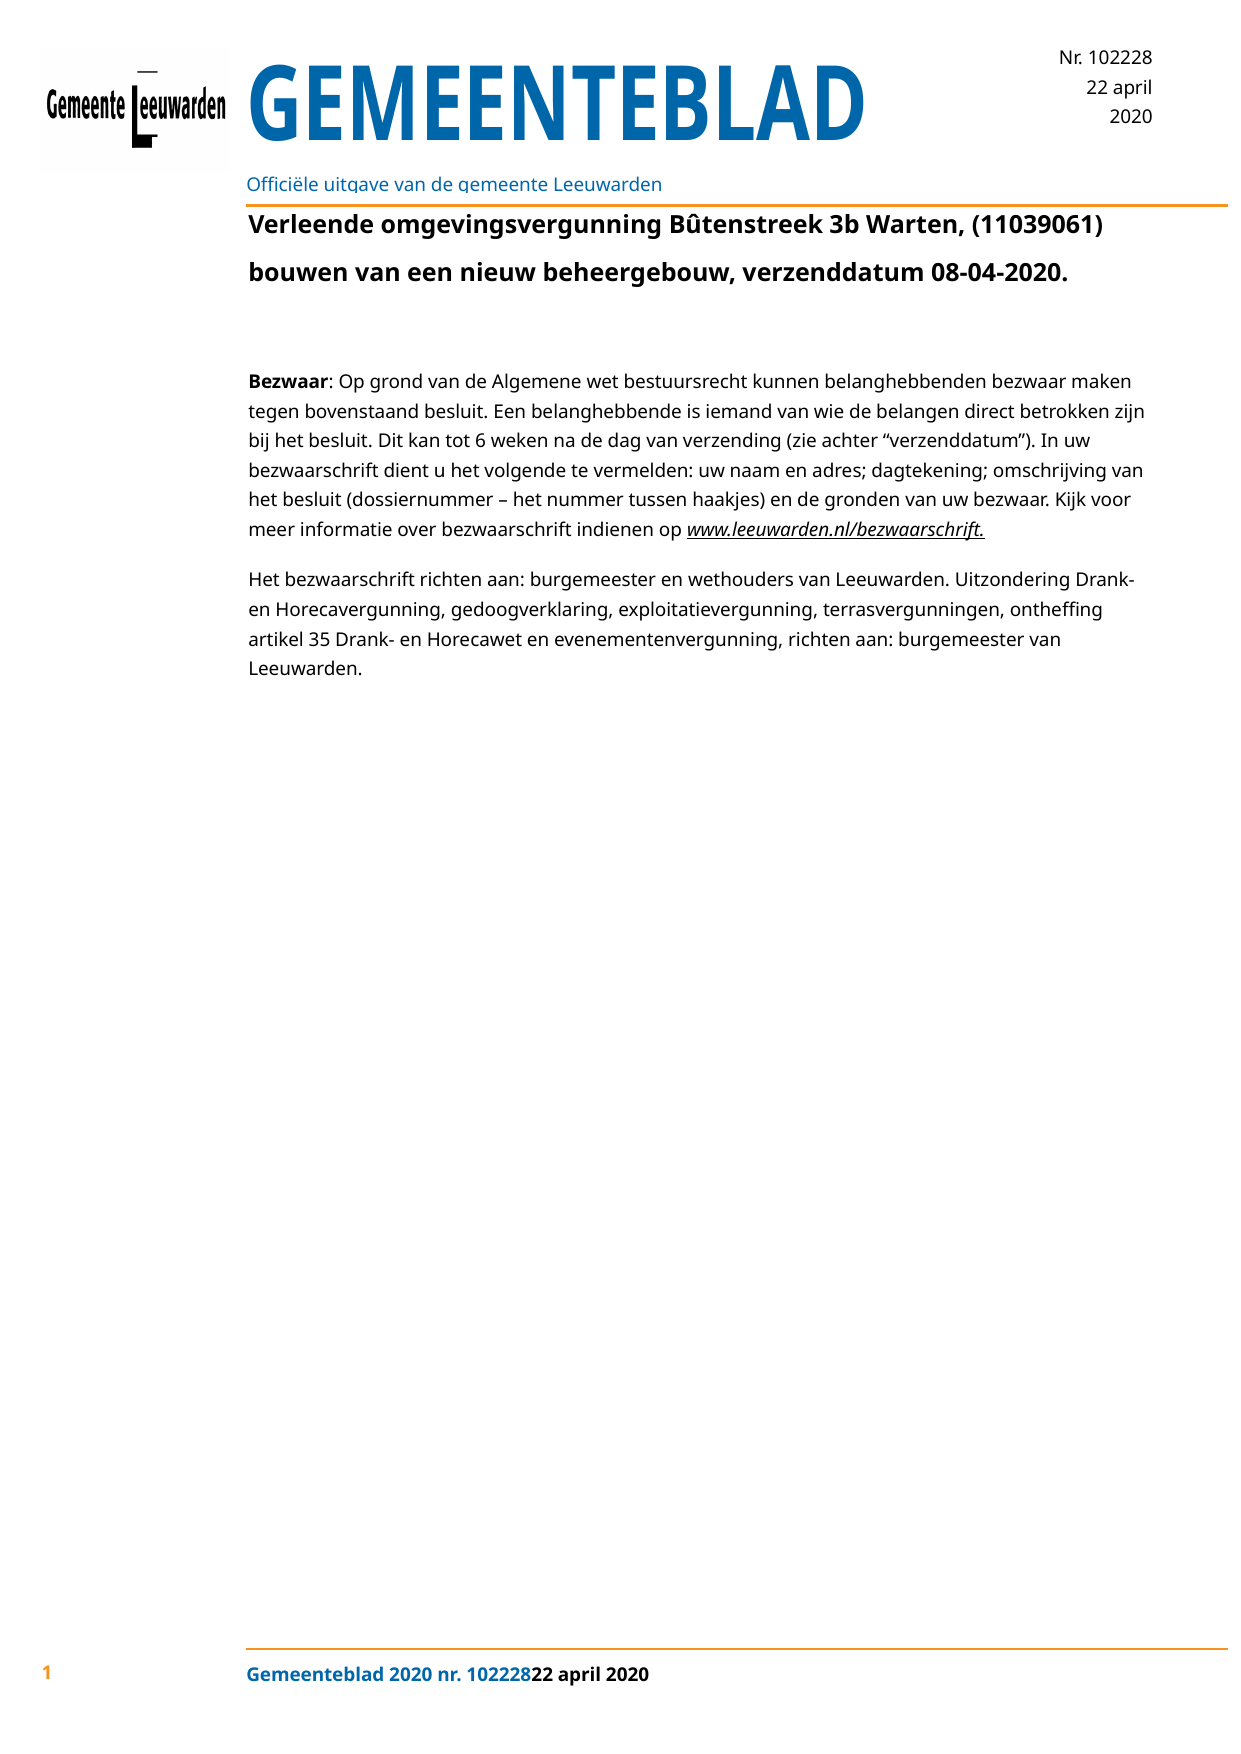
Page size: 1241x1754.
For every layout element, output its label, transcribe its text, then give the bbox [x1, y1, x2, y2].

text Bezwaar: Op grond van de Algemene wet bestuursrecht kunnen belanghebbenden bezwaar maken tegen bovenstaand besluit. Een belanghebbende is iemand van wie de belangen direct betrokken zijn bij het besluit. Dit kan tot 6 weken na de dag van verzending (zie achter “verzenddatum”). In uw bezwaarschrift dient u het volgende te vermelden: uw naam en adres; dagtekening; omschrijving van het besluit (dossiernummer – het nummer tussen haakjes) en de gronden van uw bezwaar. Kijk voor meer informatie over bezwaarschrift indienen op www.leeuwarden.nl/bezwaarschrift. [248, 368, 1152, 542]
text Het bezwaarschrift richten aan: burgemeester en wethouders van Leeuwarden. Uitzondering Drank- en Horecavergunning, gedoogverklaring, exploitatievergunning, terrasvergunningen, ontheffing artikel 35 Drank- en Horecawet en evenementenvergunning, richten aan: burgemeester van Leeuwarden. [248, 567, 1152, 681]
picture [41, 47, 231, 172]
text Verleende omgevingsvergunning Bûtenstreek 3b Warten, (11039061) bouwen van een nieuw beheergebouw, verzenddatum 08-04-2020. [248, 207, 1152, 288]
